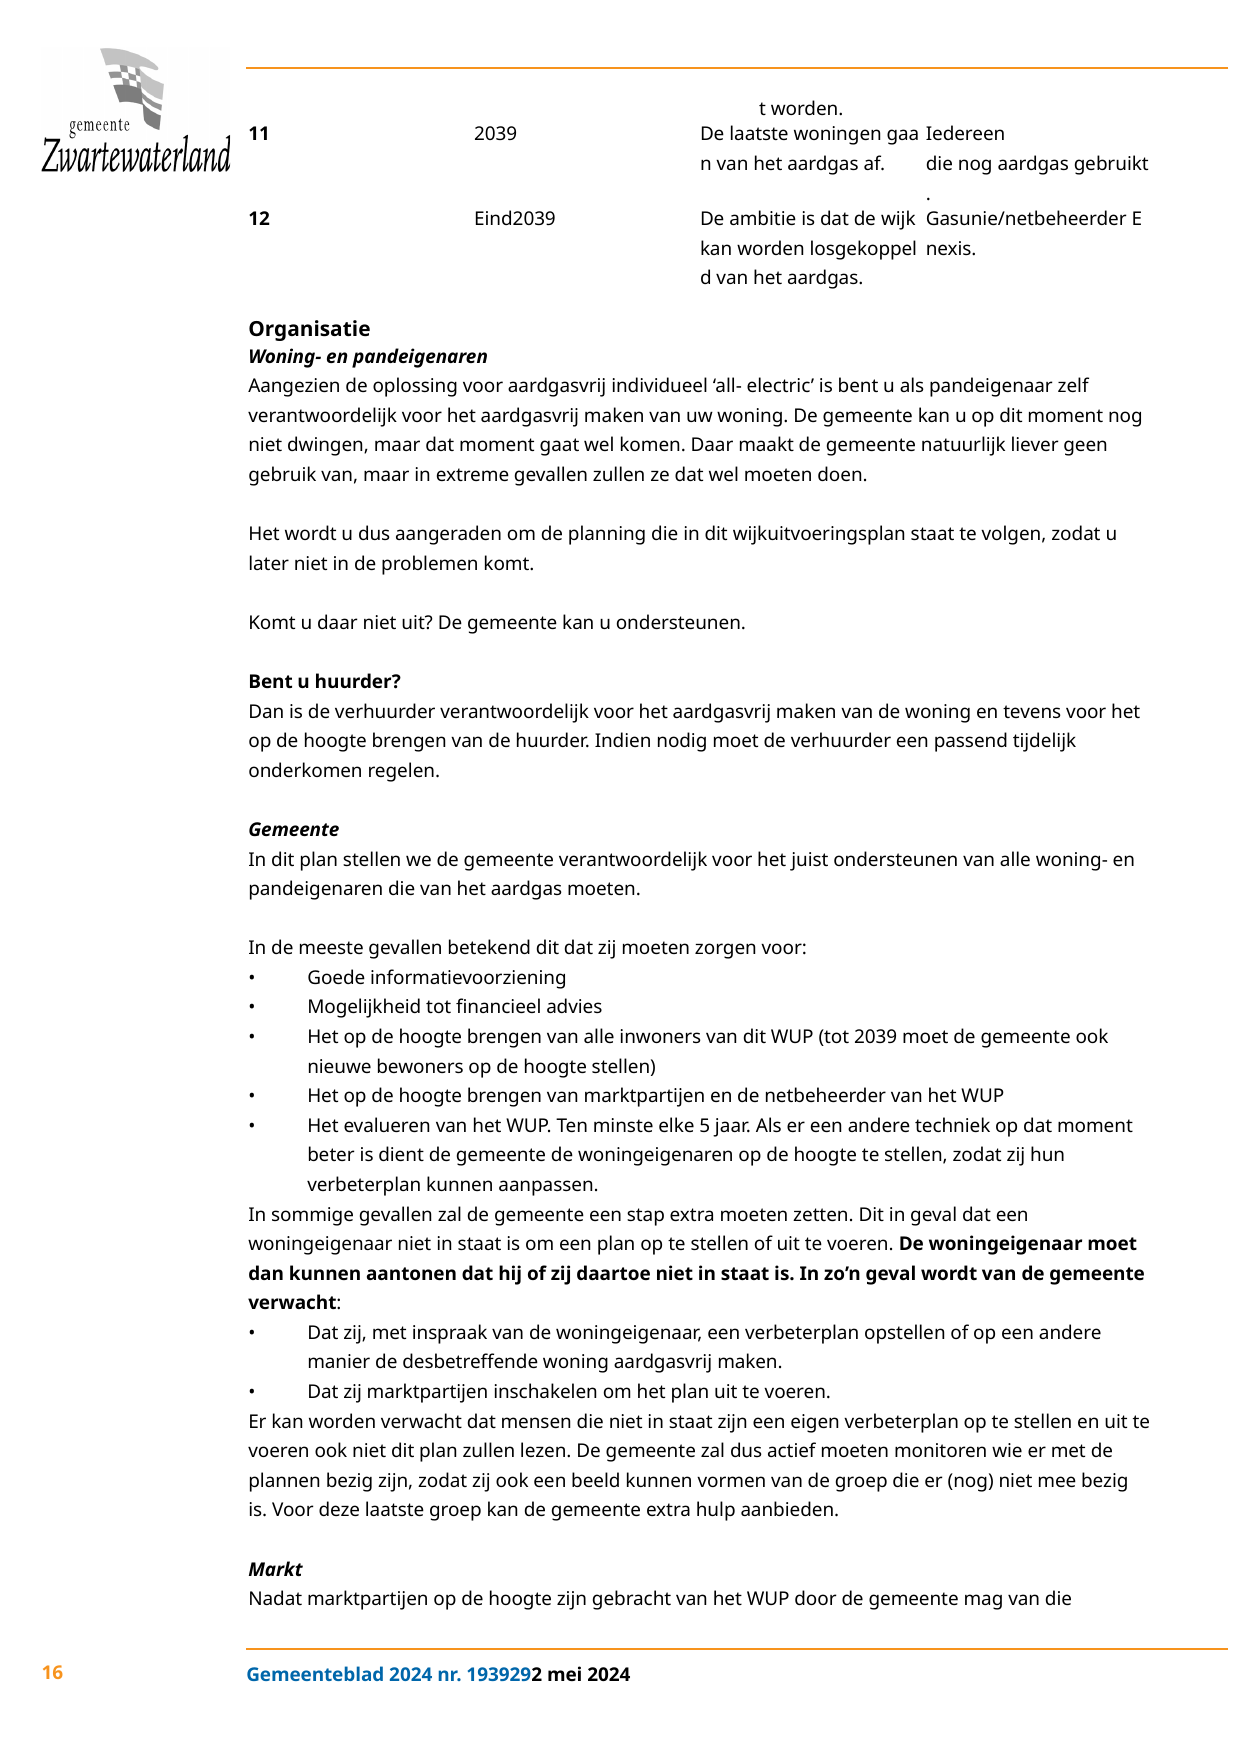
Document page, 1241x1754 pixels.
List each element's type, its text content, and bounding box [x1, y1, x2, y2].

list Het evalueren van het WUP. Ten minste elke 5 jaar. Als er een andere techniek op dat moment beter is dient de gemeente de woningeigenaren op de hoogte te stellen, zodat zij hun verbeterplan kunnen aanpassen. [248, 1112, 1152, 1197]
table_cell 12 [248, 205, 474, 290]
table_cell [474, 95, 700, 121]
text Het wordt u dus aangeraden om de planning die in dit wijkuitvoeringsplan staat te volgen, zodat u later niet in de problemen komt. [248, 520, 1152, 576]
text Dan is de verhuurder verantwoordelijk voor het aardgasvrij maken van de woning en tevens voor het op de hoogte brengen van de huurder. Indien nodig moet de verhuurder een passend tijdelijk onderkomen regelen. [248, 698, 1152, 783]
text Bent u huurder? [248, 668, 1152, 694]
table_cell t worden. [700, 95, 926, 121]
table_cell 2039 [474, 121, 700, 205]
list Dat zij marktpartijen inschakelen om het plan uit te voeren. [248, 1378, 1152, 1404]
table_cell De ambitie is dat de wijk kan worden losgekoppeld van het aardgas. [700, 205, 926, 290]
list Het op de hoogte brengen van marktpartijen en de netbeheerder van het WUP [248, 1082, 1152, 1108]
list Goede informatievoorziening [248, 964, 1152, 990]
list Dat zij, met inspraak van de woningeigenaar, een verbeterplan opstellen of op een andere manier de desbetreffende woning aardgasvrij maken. [248, 1319, 1152, 1374]
list Het op de hoogte brengen van alle inwoners van dit WUP (tot 2039 moet de gemeente ook nieuwe bewoners op de hoogte stellen) [248, 1023, 1152, 1078]
text Gemeente [248, 816, 1152, 842]
table_cell De laatste woningen gaan van het aardgas af. [700, 121, 926, 205]
text Organisatie [248, 314, 1152, 343]
table_cell [926, 95, 1152, 121]
text Woning- en pandeigenaren [248, 343, 1152, 368]
list Mogelijkheid tot financieel advies [248, 994, 1152, 1019]
text Er kan worden verwacht dat mensen die niet in staat zijn een eigen verbeterplan op te stellen en uit te voeren ook niet dit plan zullen lezen. De gemeente zal dus actief moeten monitoren wie er met de plannen bezig zijn, zodat zij ook een beeld kunnen vormen van de groep die er (nog) niet mee bezig is. Voor deze laatste groep kan de gemeente extra hulp aanbieden. [248, 1408, 1152, 1522]
table_cell Iedereen die nog aardgas gebruikt. [926, 121, 1152, 205]
table_cell [248, 95, 474, 121]
table_cell Gasunie/netbeheerder Enexis. [926, 205, 1152, 290]
table_cell 11 [248, 121, 474, 205]
text In dit plan stellen we de gemeente verantwoordelijk voor het juist ondersteunen van alle woning- en pandeigenaren die van het aardgas moeten. [248, 846, 1152, 901]
picture [41, 47, 231, 172]
text In sommige gevallen zal de gemeente een stap extra moeten zetten. Dit in geval dat een woningeigenaar niet in staat is om een plan op te stellen of uit te voeren. De woningeigenaar moet dan kunnen aantonen dat hij of zij daartoe niet in staat is. In zo’n geval wordt van de gemeente verwacht: [248, 1201, 1152, 1315]
text In de meeste gevallen betekend dit dat zij moeten zorgen voor: [248, 934, 1152, 960]
text Nadat marktpartijen op de hoogte zijn gebracht van het WUP door de gemeente mag van die [248, 1585, 1152, 1611]
table_cell Eind2039 [474, 205, 700, 290]
text Aangezien de oplossing voor aardgasvrij individueel ‘all- electric’ is bent u als pandeigenaar zelf verantwoordelijk voor het aardgasvrij maken van uw woning. De gemeente kan u op dit moment nog niet dwingen, maar dat moment gaat wel komen. Daar maakt de gemeente natuurlijk liever geen gebruik van, maar in extreme gevallen zullen ze dat wel moeten doen. [248, 372, 1152, 487]
text Komt u daar niet uit? De gemeente kan u ondersteunen. [248, 609, 1152, 635]
text Markt [248, 1556, 1152, 1581]
